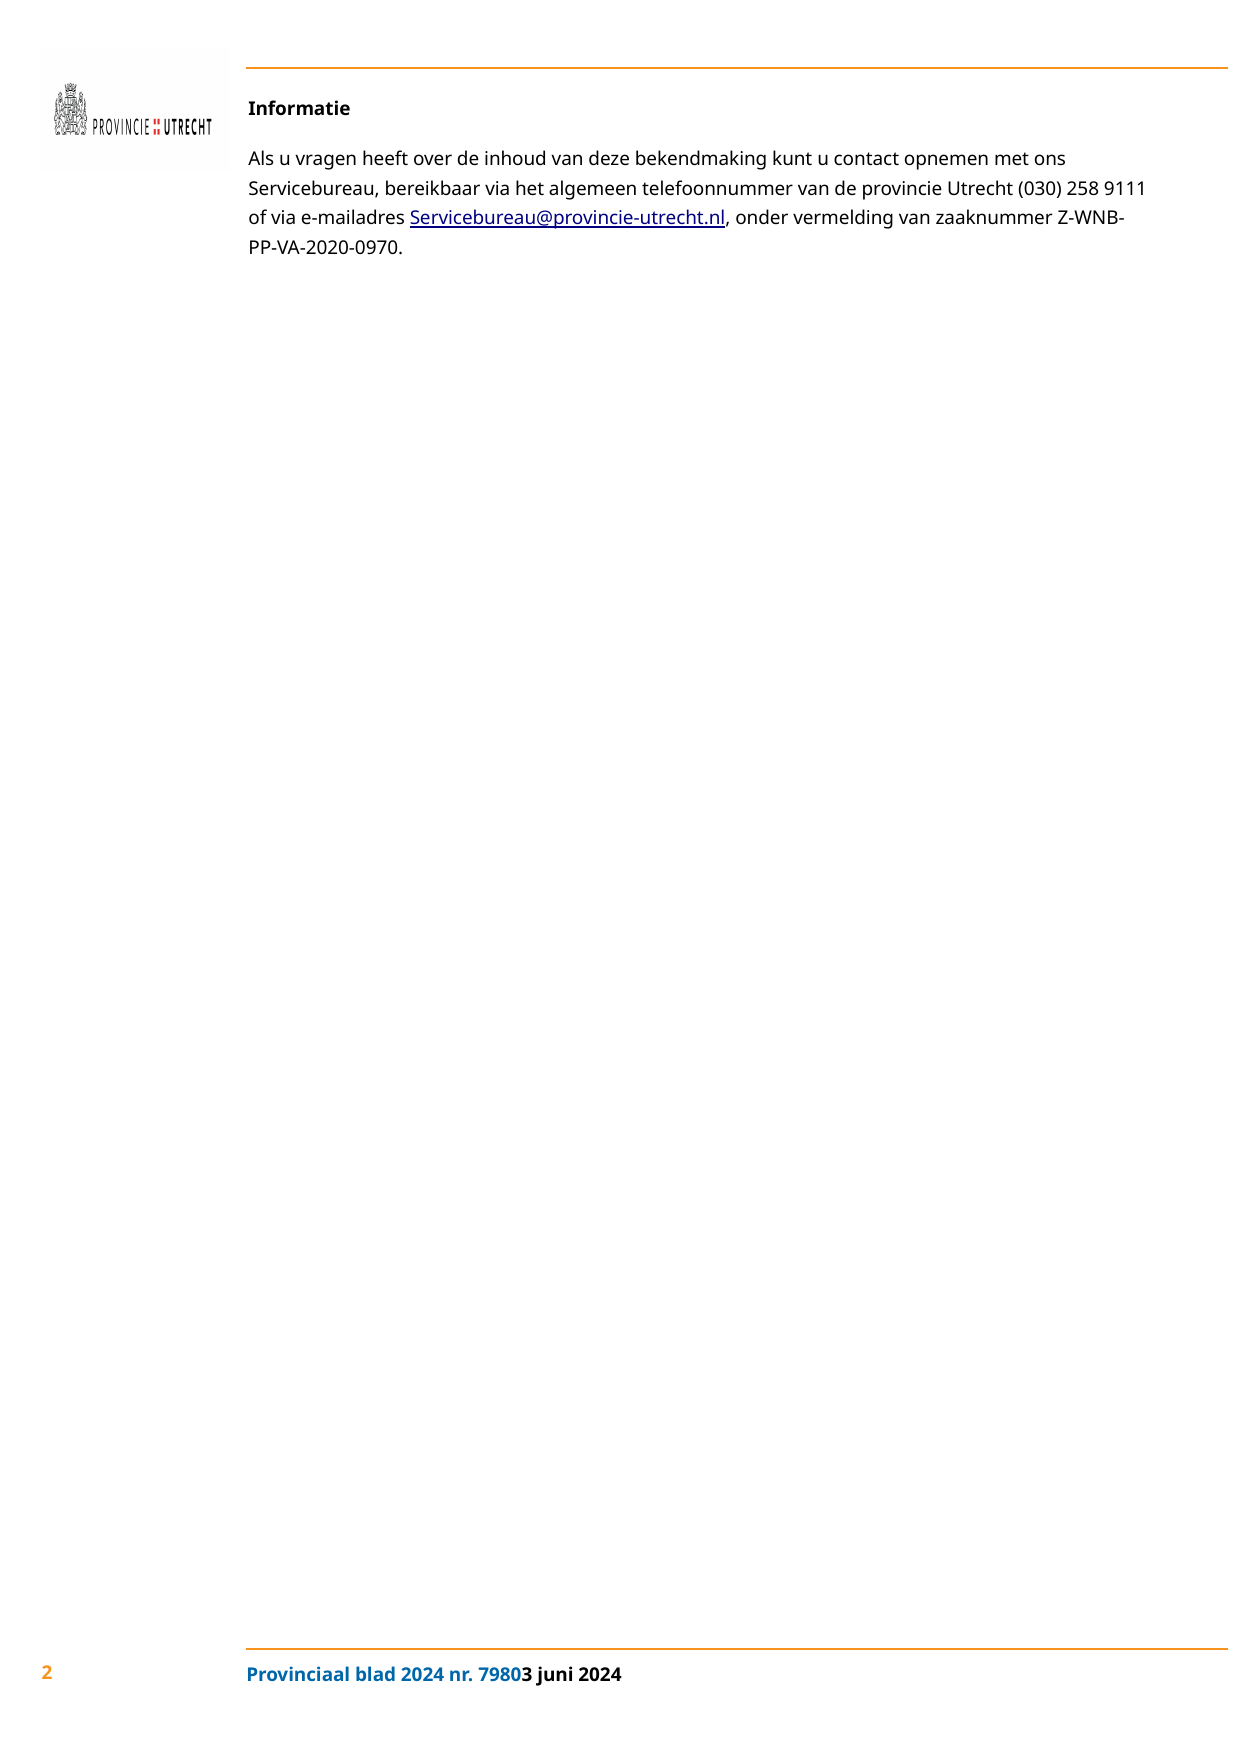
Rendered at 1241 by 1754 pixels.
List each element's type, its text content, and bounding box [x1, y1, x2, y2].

picture [41, 47, 231, 172]
text Als u vragen heeft over de inhoud van deze bekendmaking kunt u contact opnemen met ons Servicebureau, bereikbaar via het algemeen telefoonnummer van de provincie Utrecht (030) 258 9111 of via e-mailadres Servicebureau@provincie-utrecht.nl, onder vermelding van zaaknummer Z-WNB-PP-VA-2020-0970. [248, 145, 1152, 260]
text Informatie [248, 95, 1152, 121]
